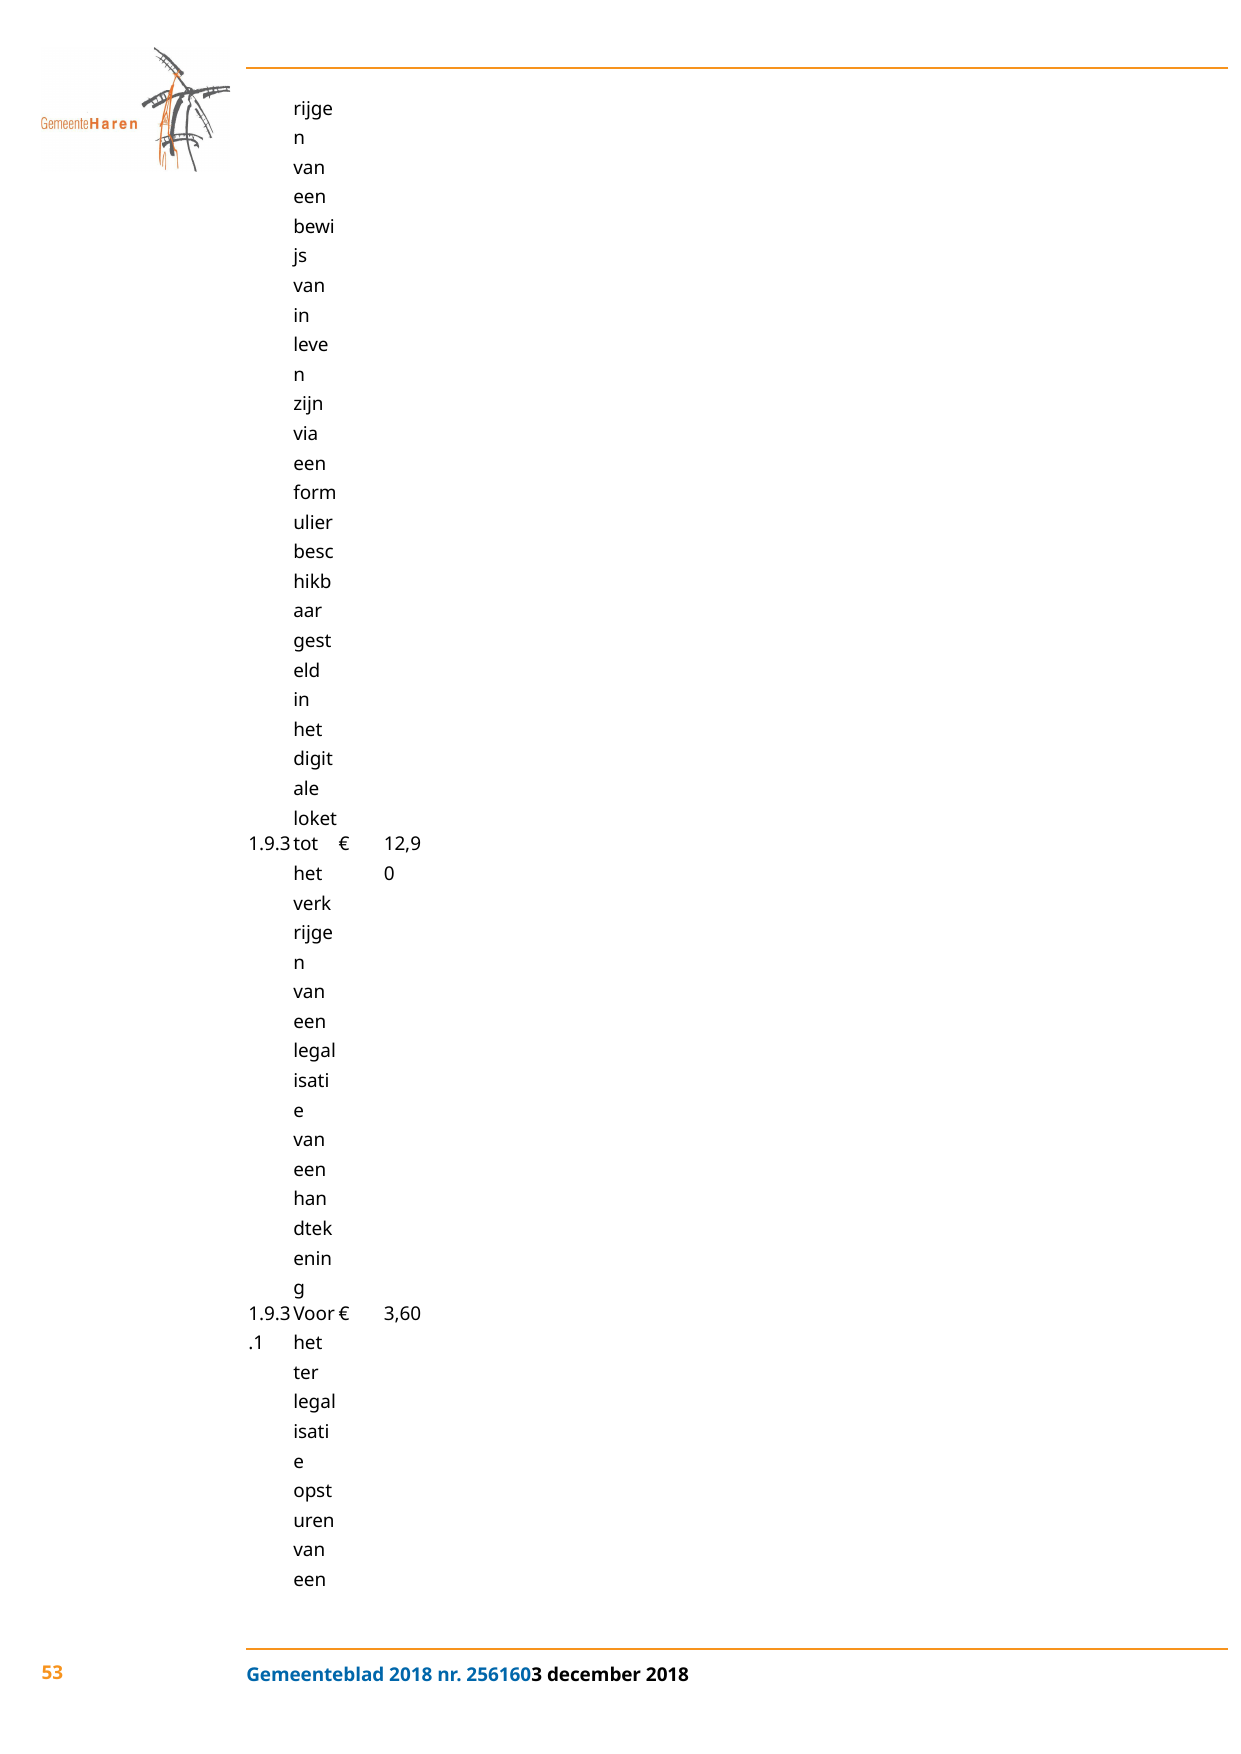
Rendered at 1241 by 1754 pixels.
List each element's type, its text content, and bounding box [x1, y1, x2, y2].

table_cell 1.9.3.1 [248, 1300, 293, 1592]
table_cell rijgen van een bewijs van in leven zijn via een formulier beschikbaar gesteld in het digitale loket [293, 95, 338, 831]
table_cell [384, 95, 429, 831]
table_cell 1.9.3 [248, 831, 293, 1300]
table_cell [338, 95, 383, 831]
table_cell tot het verkrijgen van een legalisatie van een handtekening [293, 831, 338, 1300]
picture [41, 47, 231, 172]
table_cell Voor het ter legalisatie opsturen van een [293, 1300, 338, 1592]
table_cell € [338, 1300, 383, 1592]
table_cell [248, 95, 293, 831]
table_cell 3,60 [384, 1300, 429, 1592]
table_cell € [338, 831, 383, 1300]
table_cell 12,90 [384, 831, 429, 1300]
